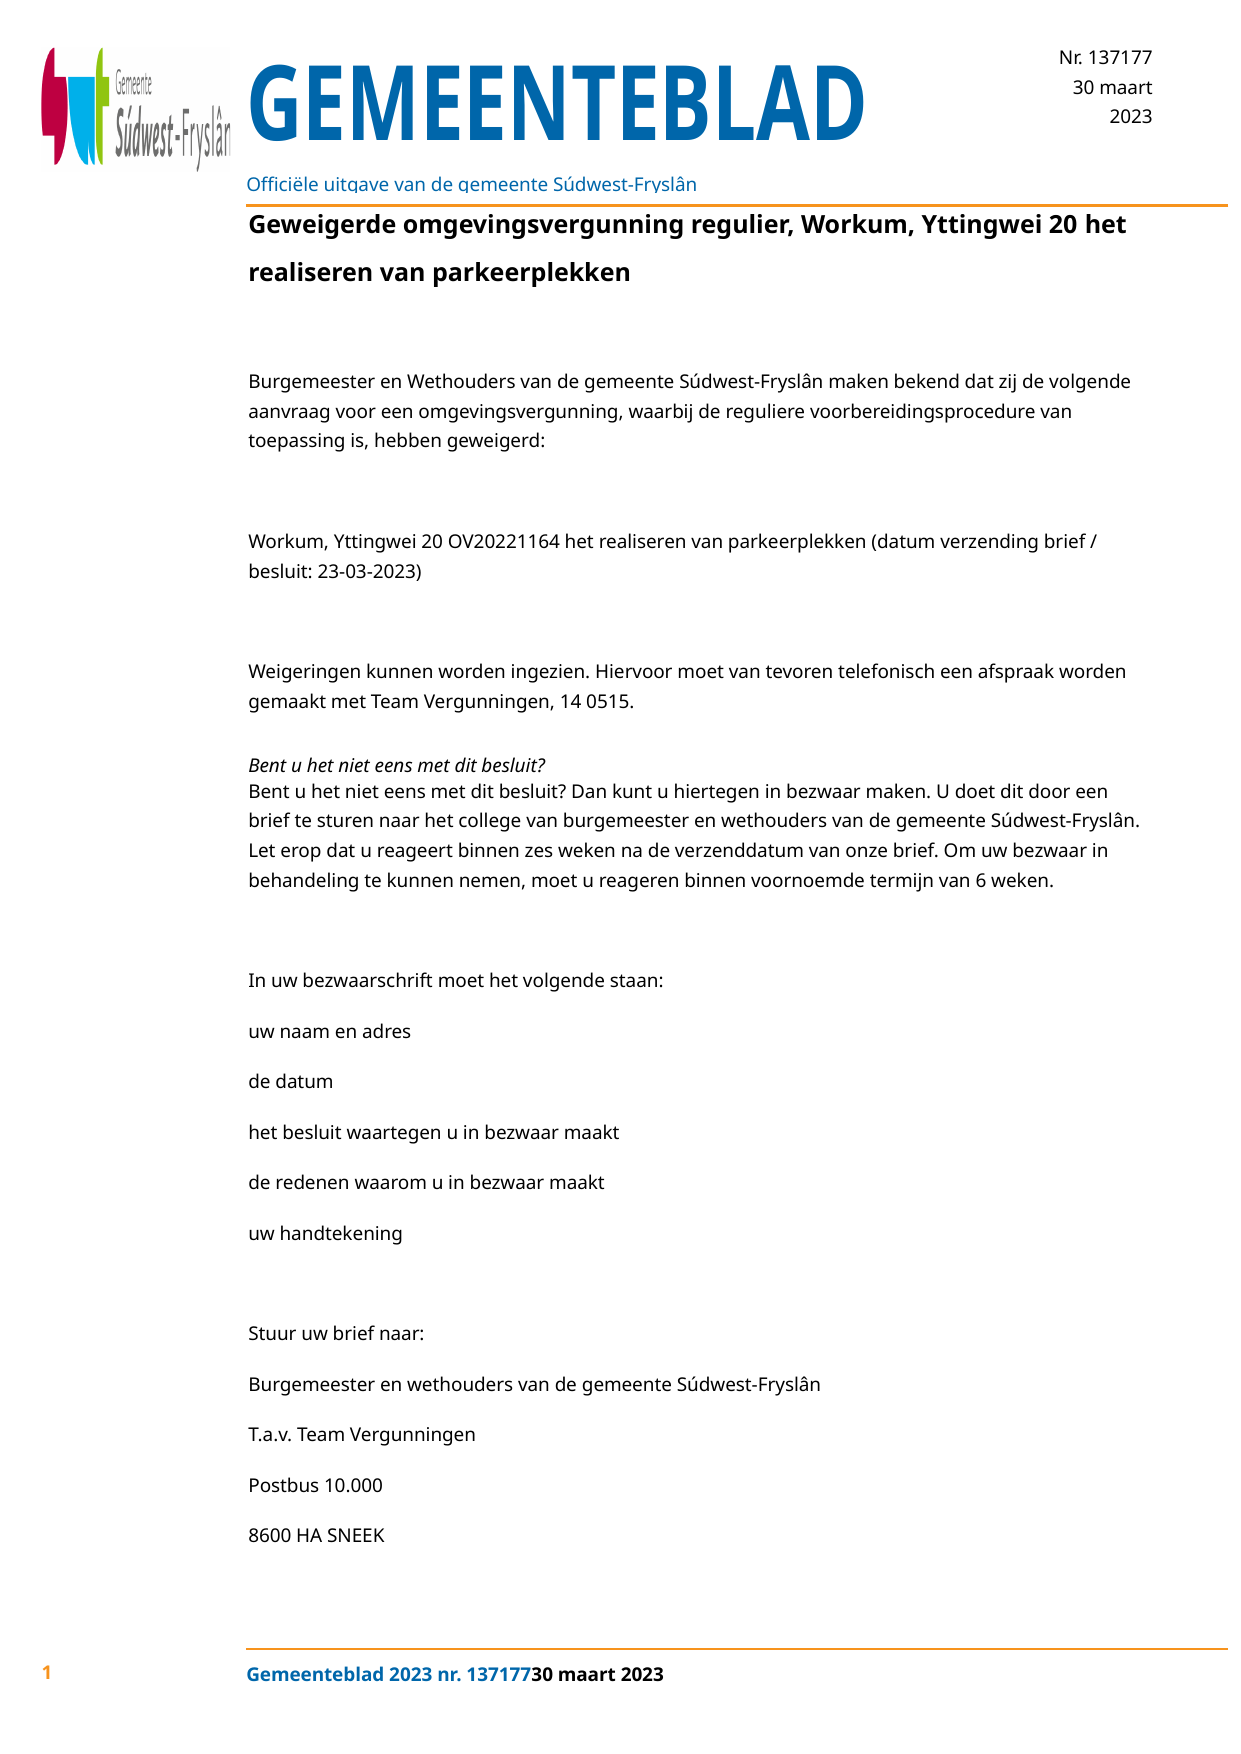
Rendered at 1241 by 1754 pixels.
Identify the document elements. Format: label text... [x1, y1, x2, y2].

text T.a.v. Team Vergunningen [248, 1421, 1152, 1447]
text uw naam en adres [248, 1018, 1152, 1044]
text Burgemeester en Wethouders van de gemeente Súdwest-Fryslân maken bekend dat zij de volgende aanvraag voor een omgevingsvergunning, waarbij de reguliere voorbereidingsprocedure van toepassing is, hebben geweigerd: [248, 368, 1152, 453]
text het besluit waartegen u in bezwaar maakt [248, 1119, 1152, 1144]
text Bent u het niet eens met dit besluit? [248, 752, 1152, 778]
text Weigeringen kunnen worden ingezien. Hiervoor moet van tevoren telefonisch een afspraak worden gemaakt met Team Vergunningen, 14 0515. [248, 659, 1152, 714]
text In uw bezwaarschrift moet het volgende staan: [248, 968, 1152, 993]
text uw handtekening [248, 1220, 1152, 1245]
text Geweigerde omgevingsvergunning regulier, Workum, Yttingwei 20 het realiseren van parkeerplekken [248, 207, 1152, 288]
text Burgemeester en wethouders van de gemeente Súdwest-Fryslân [248, 1371, 1152, 1397]
text 8600 HA SNEEK [248, 1522, 1152, 1548]
picture [41, 47, 231, 172]
text Postbus 10.000 [248, 1472, 1152, 1497]
text Bent u het niet eens met dit besluit? Dan kunt u hiertegen in bezwaar maken. U doet dit door een brief te sturen naar het college van burgemeester en wethouders van de gemeente Súdwest-Fryslân. Let erop dat u reageert binnen zes weken na de verzenddatum van onze brief. Om uw bezwaar in behandeling te kunnen nemen, moet u reageren binnen voornoemde termijn van 6 weken. [248, 778, 1152, 892]
text de datum [248, 1068, 1152, 1094]
text Workum, Yttingwei 20 OV20221164 het realiseren van parkeerplekken (datum verzending brief / besluit: 23-03-2023) [248, 528, 1152, 584]
text Stuur uw brief naar: [248, 1321, 1152, 1346]
text de redenen waarom u in bezwaar maakt [248, 1169, 1152, 1195]
